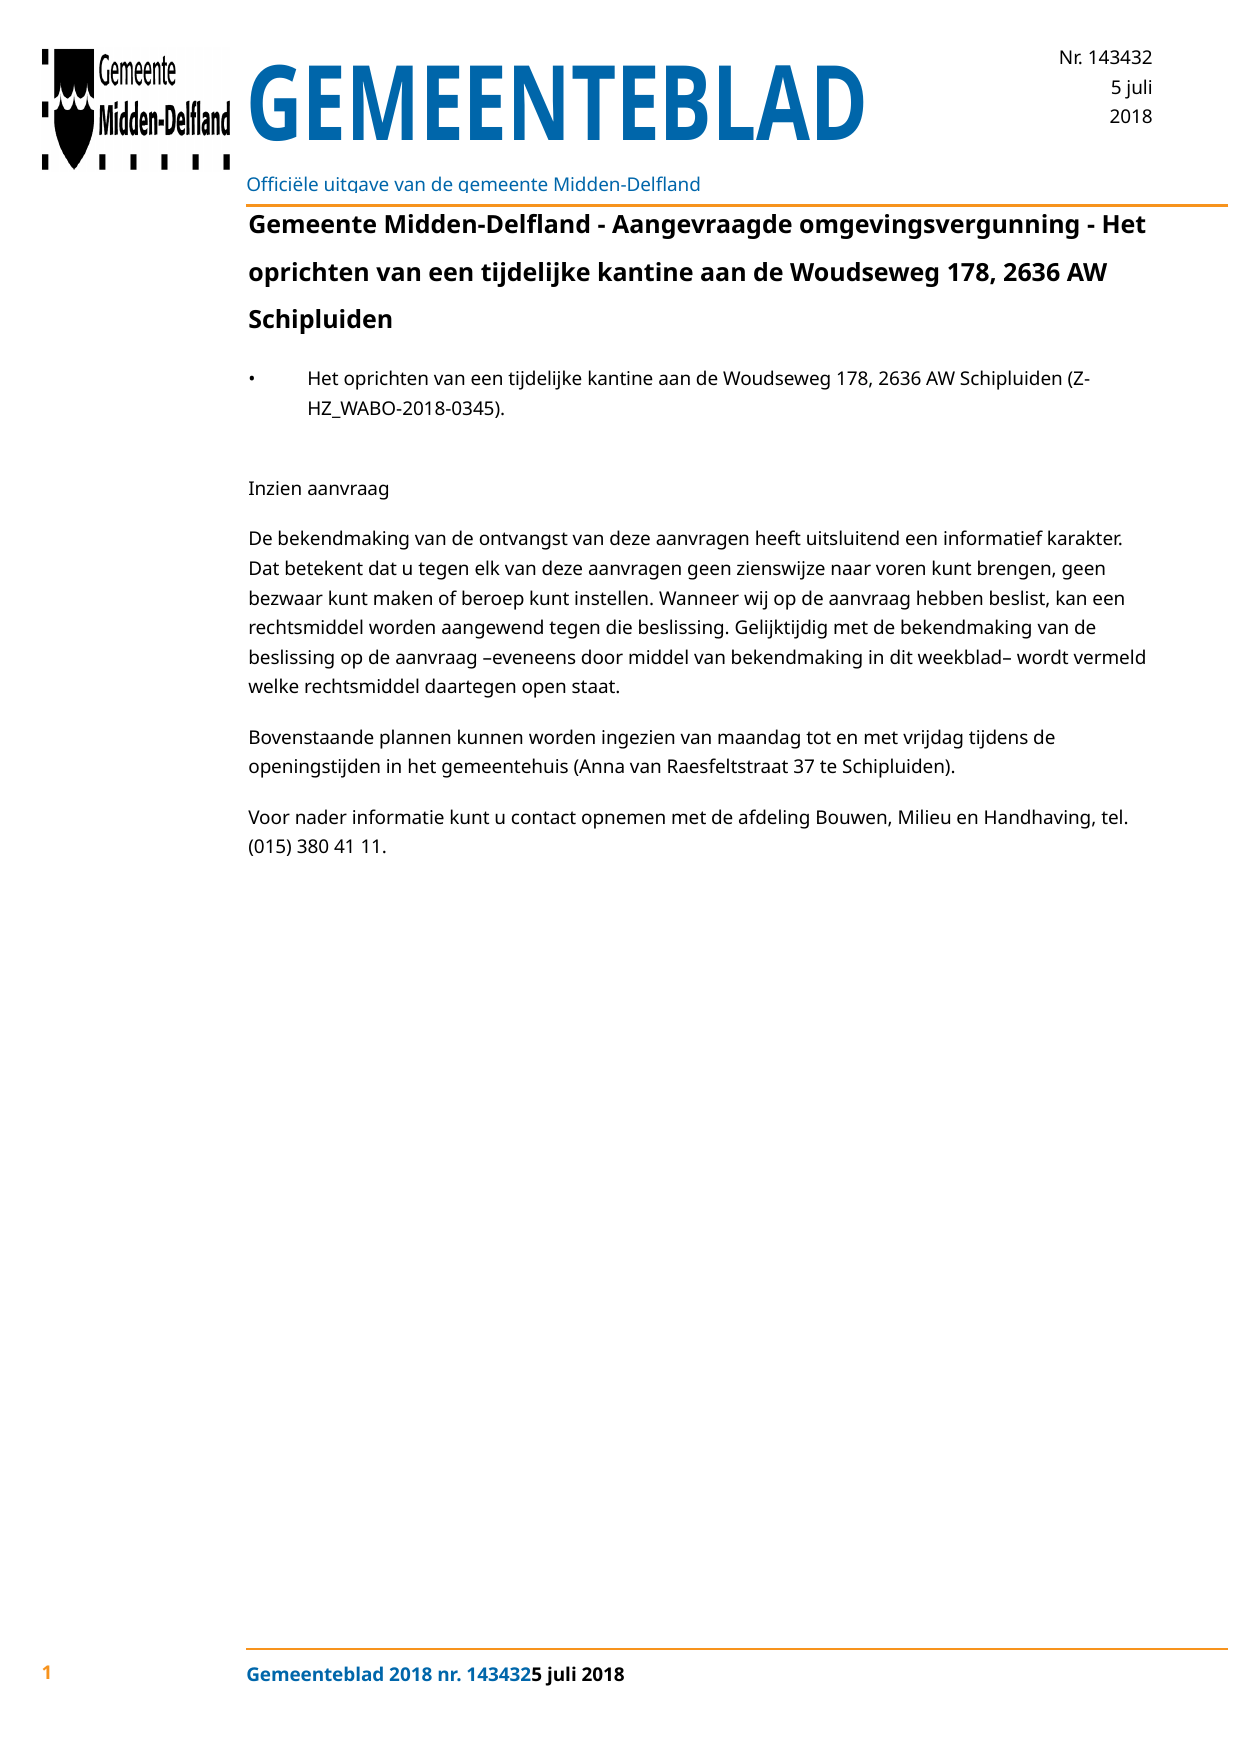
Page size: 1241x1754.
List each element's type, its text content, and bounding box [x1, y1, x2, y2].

text Inzien aanvraag [248, 475, 1152, 501]
text De bekendmaking van de ontvangst van deze aanvragen heeft uitsluitend een informatief karakter. Dat betekent dat u tegen elk van deze aanvragen geen zienswijze naar voren kunt brengen, geen bezwaar kunt maken of beroep kunt instellen. Wanneer wij op de aanvraag hebben beslist, kan een rechtsmiddel worden aangewend tegen die beslissing. Gelijktijdig met de bekendmaking van de beslissing op de aanvraag –eveneens door middel van bekendmaking in dit weekblad– wordt vermeld welke rechtsmiddel daartegen open staat. [248, 526, 1152, 699]
list Het oprichten van een tijdelijke kantine aan de Woudseweg 178, 2636 AW Schipluiden (Z-HZ_WABO-2018-0345). [248, 366, 1152, 421]
picture [41, 47, 231, 172]
text Gemeente Midden-Delfland - Aangevraagde omgevingsvergunning - Het oprichten van een tijdelijke kantine aan de Woudseweg 178, 2636 AW Schipluiden [248, 207, 1152, 336]
text Voor nader informatie kunt u contact opnemen met de afdeling Bouwen, Milieu en Handhaving, tel. (015) 380 41 11. [248, 804, 1152, 859]
text Bovenstaande plannen kunnen worden ingezien van maandag tot en met vrijdag tijdens de openingstijden in het gemeentehuis (Anna van Raesfeltstraat 37 te Schipluiden). [248, 724, 1152, 779]
